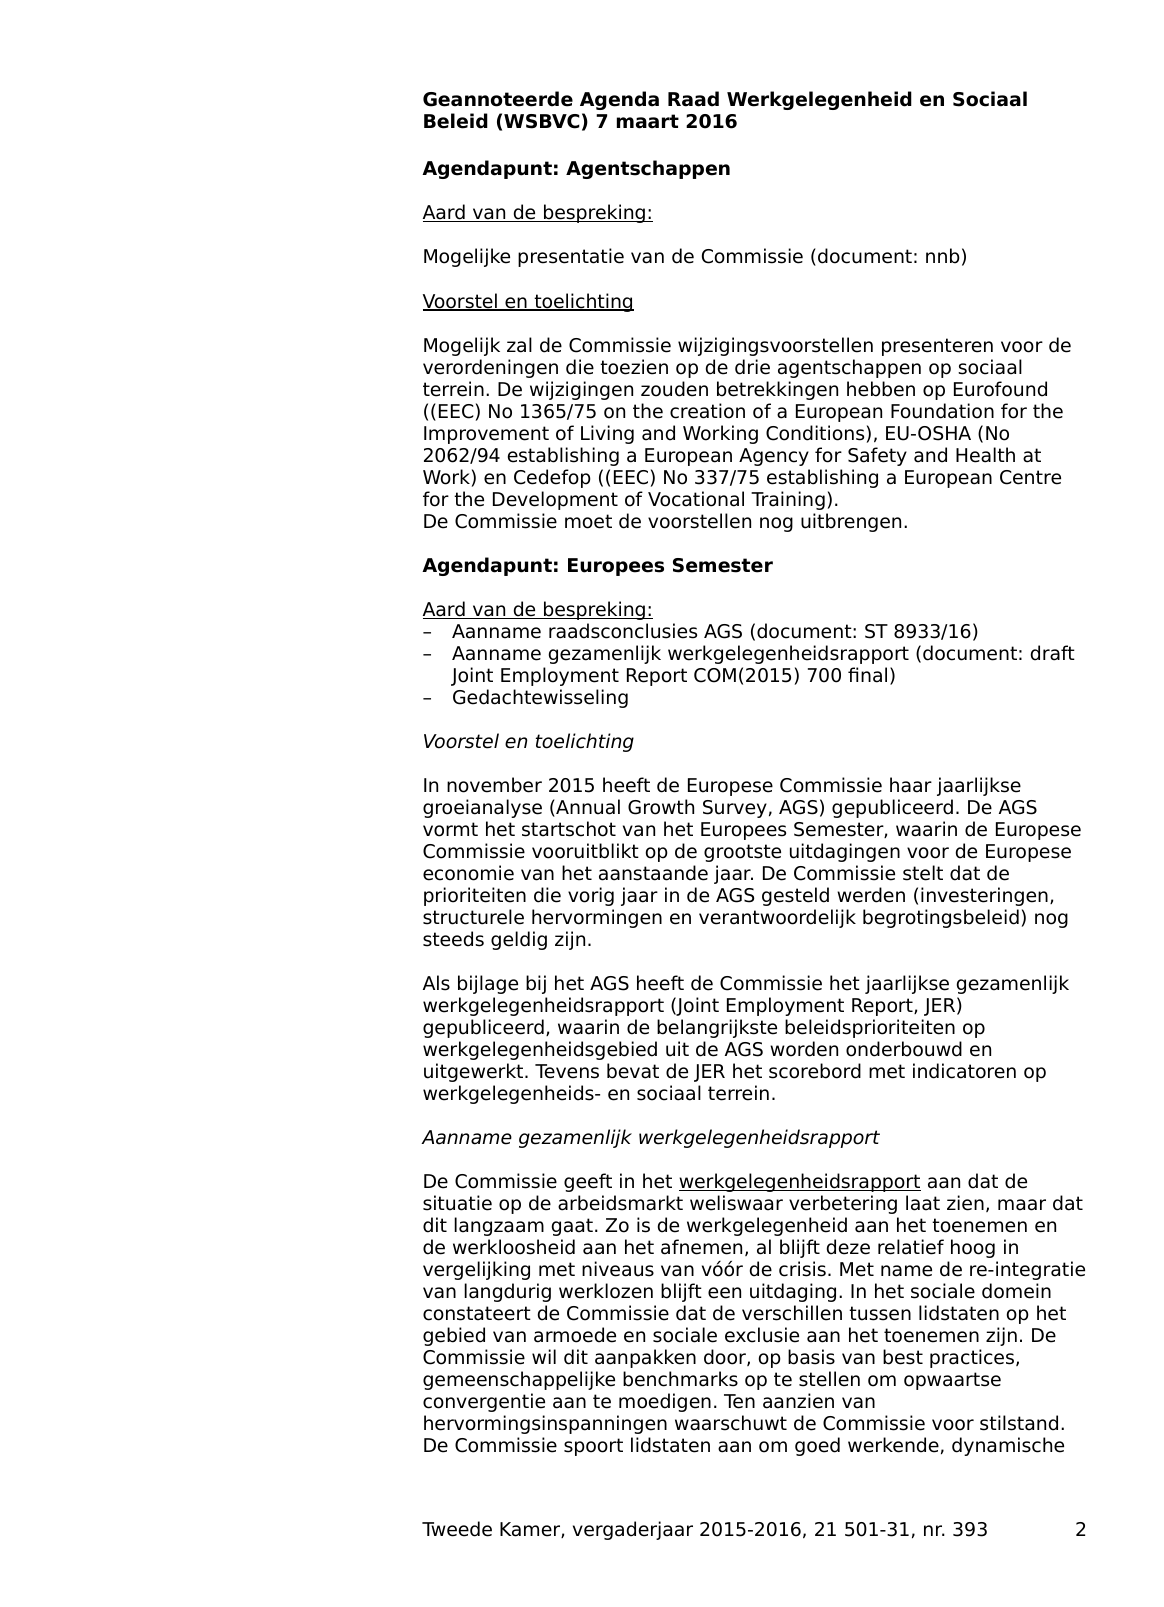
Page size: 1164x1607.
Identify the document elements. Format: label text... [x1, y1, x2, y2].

subtitle Aard van de bespreking: [422, 599, 1087, 621]
text De Commissie geeft in het werkgelegenheidsrapport aan dat de situatie op de arbeidsmarkt weliswaar verbetering laat zien, maar dat dit langzaam gaat. Zo is de werkgelegenheid aan het toenemen en de werkloosheid aan het afnemen, al blijft deze relatief hoog in vergelijking met niveaus van vóór de crisis. Met name de re-integratie van langdurig werklozen blijft een uitdaging. In het sociale domein constateert de Commissie dat de verschillen tussen lidstaten op het gebied van armoede en sociale exclusie aan het toenemen zijn. De Commissie wil dit aanpakken door, op basis van best practices, gemeenschappelijke benchmarks op te stellen om opwaartse convergentie aan te moedigen. Ten aanzien van hervormingsinspanningen waarschuwt de Commissie voor stilstand. De Commissie spoort lidstaten aan om goed werkende, dynamische [422, 1171, 1087, 1457]
subtitle Voorstel en toelichting [422, 731, 1087, 753]
subtitle Aanname gezamenlijk werkgelegenheidsrapport [422, 1127, 1087, 1149]
subtitle Geannoteerde Agenda Raad Werkgelegenheid en Sociaal Beleid (WSBVC) 7 maart 2016 [422, 89, 1087, 133]
text Als bijlage bij het AGS heeft de Commissie het jaarlijkse gezamenlijk werkgelegenheidsrapport (Joint Employment Report, JER) gepubliceerd, waarin de belangrijkste beleidsprioriteiten op werkgelegenheidsgebied uit de AGS worden onderbouwd en uitgewerkt. Tevens bevat de JER het scorebord met indicatoren op werkgelegenheids- en sociaal terrein. [422, 973, 1087, 1105]
text In november 2015 heeft de Europese Commissie haar jaarlijkse groeianalyse (Annual Growth Survey, AGS) gepubliceerd. De AGS vormt het startschot van het Europees Semester, waarin de Europese Commissie vooruitblikt op de grootste uitdagingen voor de Europese economie van het aanstaande jaar. De Commissie stelt dat de prioriteiten die vorig jaar in de AGS gesteld werden (investeringen, structurele hervormingen en verantwoordelijk begrotingsbeleid) nog steeds geldig zijn. [422, 775, 1087, 951]
subtitle Aard van de bespreking: [422, 202, 1087, 224]
subtitle Agendapunt: Europees Semester [422, 555, 1087, 577]
text Mogelijke presentatie van de Commissie (document: nnb) [422, 246, 1087, 268]
text De Commissie moet de voorstellen nog uitbrengen. [422, 511, 1087, 532]
subtitle Agendapunt: Agentschappen [422, 158, 1087, 180]
subtitle Voorstel en toelichting [422, 291, 1087, 312]
text Mogelijk zal de Commissie wijzigingsvoorstellen presenteren voor de verordeningen die toezien op de drie agentschappen op sociaal terrein. De wijzigingen zouden betrekkingen hebben op Eurofound ((EEC) No 1365/75 on the creation of a European Foundation for the Improvement of Living and Working Conditions), EU-OSHA (No 2062/94 establishing a European Agency for Safety and Health at Work) en Cedefop ((EEC) No 337/75 establishing a European Centre for the Development of Vocational Training). [422, 335, 1087, 511]
text – Gedachtewisseling [422, 687, 1087, 709]
text – Aanname gezamenlijk werkgelegenheidsrapport (document: draft Joint Employment Report COM(2015) 700 final) [422, 643, 1087, 687]
text – Aanname raadsconclusies AGS (document: ST 8933/16) [422, 621, 1087, 643]
